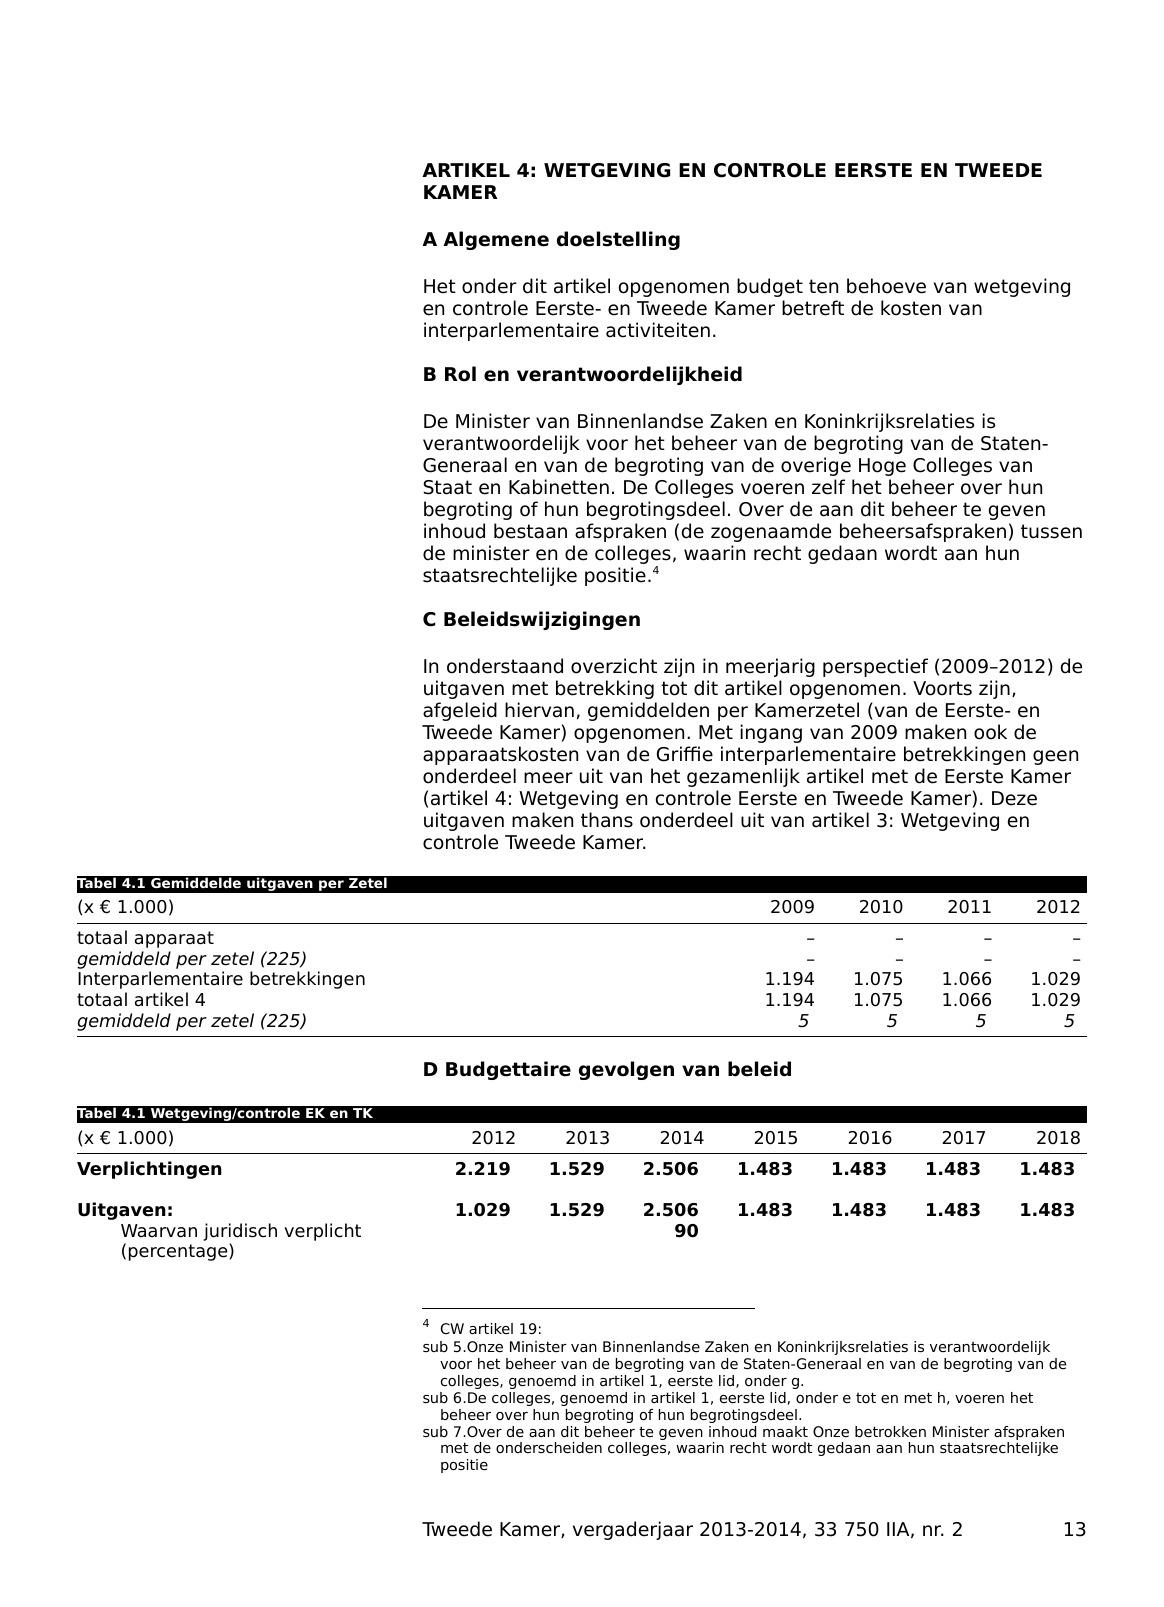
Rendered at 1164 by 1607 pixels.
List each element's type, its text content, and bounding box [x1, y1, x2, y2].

table_cell [77, 1221, 114, 1262]
table_cell 2012 [998, 893, 1087, 922]
subtitle C Beleidswijzigingen [422, 609, 1087, 631]
table_cell [77, 1179, 114, 1200]
text sub 6.De colleges, genoemd in artikel 1, eerste lid, onder e tot en met h, voeren het beheer over hun begroting of hun begrotingsdeel. [422, 1390, 1087, 1424]
table_cell 2011 [909, 893, 998, 922]
table_cell – [732, 949, 821, 969]
table_cell 1.529 [522, 1200, 616, 1221]
table_cell 2015 [710, 1123, 804, 1153]
table_cell totaal artikel 4 [77, 990, 732, 1011]
table_cell 1.029 [998, 990, 1087, 1011]
table_cell 2017 [898, 1123, 992, 1153]
table_cell 1.529 [522, 1154, 616, 1179]
subtitle D Budgettaire gevolgen van beleid [422, 1059, 1087, 1081]
table_cell 1.075 [821, 990, 909, 1011]
table_cell – [821, 949, 909, 969]
table_cell [522, 1179, 616, 1200]
table_cell 1.483 [804, 1200, 898, 1221]
table_cell – [909, 924, 998, 949]
table_cell 2.219 [428, 1154, 522, 1179]
table_cell – [998, 924, 1087, 949]
table_cell 2012 [428, 1123, 522, 1153]
text sub 5.Onze Minister van Binnenlandse Zaken en Koninkrijksrelaties is verantwoordelijk voor het beheer van de begroting van de Staten-Generaal en van de begroting van de colleges, genoemd in artikel 1, eerste lid, onder g. [422, 1339, 1087, 1390]
table_cell 1.029 [998, 969, 1087, 990]
table_cell [993, 1221, 1087, 1262]
table_cell [428, 1179, 522, 1200]
table_cell [616, 1179, 710, 1200]
table_cell 2009 [732, 893, 821, 922]
table_cell 2010 [821, 893, 909, 922]
table_cell [898, 1262, 992, 1282]
table_cell 5 [909, 1011, 998, 1036]
table_cell [616, 1262, 710, 1282]
table_cell 5 [998, 1011, 1087, 1036]
table_cell [993, 1262, 1087, 1282]
table_cell Verplichtingen [77, 1154, 428, 1179]
table_cell 1.194 [732, 969, 821, 990]
table_cell – [909, 949, 998, 969]
table_cell [898, 1221, 992, 1262]
table_cell totaal apparaat [77, 924, 732, 949]
table_cell 2013 [522, 1123, 616, 1153]
table_cell 2014 [616, 1123, 710, 1153]
text In onderstaand overzicht zijn in meerjarig perspectief (2009–2012) de uitgaven met betrekking tot dit artikel opgenomen. Voorts zijn, afgeleid hiervan, gemiddelden per Kamerzetel (van de Eerste- en Tweede Kamer) opgenomen. Met ingang van 2009 maken ook de apparaatskosten van de Griffie interparlementaire betrekkingen geen onderdeel meer uit van het gezamenlijk artikel met de Eerste Kamer (artikel 4: Wetgeving en controle Eerste en Tweede Kamer). Deze uitgaven maken thans onderdeel uit van artikel 3: Wetgeving en controle Tweede Kamer. [422, 656, 1087, 854]
table_cell 1.066 [909, 969, 998, 990]
table_cell 1.483 [898, 1154, 992, 1179]
table_cell [522, 1262, 616, 1282]
table_cell 1.483 [804, 1154, 898, 1179]
table_cell [428, 1262, 522, 1282]
table_header Tabel 4.1 Gemiddelde uitgaven per Zetel [77, 876, 1087, 891]
table_cell 1.483 [710, 1200, 804, 1221]
table_cell 2.506 [616, 1200, 710, 1221]
table_cell (x € 1.000) [77, 893, 732, 922]
table_cell Uitgaven: [77, 1200, 428, 1221]
text sub 7.Over de aan dit beheer te geven inhoud maakt Onze betrokken Minister afspraken met de onderscheiden colleges, waarin recht wordt gedaan aan hun staatsrechtelijke positie [422, 1424, 1087, 1474]
table_cell 1.029 [428, 1200, 522, 1221]
table_cell 2016 [804, 1123, 898, 1153]
table_cell – [998, 949, 1087, 969]
table_cell Interparlementaire betrekkingen [77, 969, 732, 990]
table_cell (x € 1.000) [77, 1123, 428, 1153]
table_cell [993, 1179, 1087, 1200]
table_cell [114, 1262, 428, 1282]
subtitle A Algemene doelstelling [422, 229, 1087, 251]
subtitle B Rol en verantwoordelijkheid [422, 364, 1087, 386]
table_cell [710, 1221, 804, 1262]
text De Minister van Binnenlandse Zaken en Koninkrijksrelaties is verantwoordelijk voor het beheer van de begroting van de Staten-Generaal en van de begroting van de overige Hoge Colleges van Staat en Kabinetten. De Colleges voeren zelf het beheer over hun begroting of hun begrotingsdeel. Over de aan dit beheer te geven inhoud bestaan afspraken (de zogenaamde beheersafspraken) tussen de minister en de colleges, waarin recht gedaan wordt aan hun staatsrechtelijke positie. [422, 411, 1087, 587]
table_cell 1.483 [898, 1200, 992, 1221]
table_cell [428, 1221, 522, 1262]
table_cell 1.483 [993, 1154, 1087, 1179]
table_cell – [732, 924, 821, 949]
table_cell gemiddeld per zetel (225) [77, 1011, 732, 1036]
table_cell – [821, 924, 909, 949]
subtitle ARTIKEL 4: WETGEVING EN CONTROLE EERSTE EN TWEEDE KAMER [422, 160, 1087, 204]
table_cell [710, 1179, 804, 1200]
table_cell Waarvan juridisch verplicht (percentage) [114, 1221, 428, 1262]
table_cell [898, 1179, 992, 1200]
table_cell 5 [732, 1011, 821, 1036]
table_cell 2018 [993, 1123, 1087, 1153]
text Het onder dit artikel opgenomen budget ten behoeve van wetgeving en controle Eerste- en Tweede Kamer betreft de kosten van interparlementaire activiteiten. [422, 276, 1087, 342]
table_cell 2.506 [616, 1154, 710, 1179]
table_cell [77, 1262, 114, 1282]
table_cell [804, 1262, 898, 1282]
table_cell [804, 1179, 898, 1200]
table_cell [114, 1179, 428, 1200]
table_header Tabel 4.1 Wetgeving/controle EK en TK [77, 1106, 1087, 1122]
table_cell [804, 1221, 898, 1262]
table_cell 1.194 [732, 990, 821, 1011]
table_cell [710, 1262, 804, 1282]
table_cell [522, 1221, 616, 1262]
text CW artikel 19: [422, 1317, 1087, 1339]
table_cell gemiddeld per zetel (225) [77, 949, 732, 969]
table_cell 1.483 [993, 1200, 1087, 1221]
table_cell 5 [821, 1011, 909, 1036]
table_cell 1.075 [821, 969, 909, 990]
table_cell 1.483 [710, 1154, 804, 1179]
table_cell 90 [616, 1221, 710, 1262]
table_cell 1.066 [909, 990, 998, 1011]
